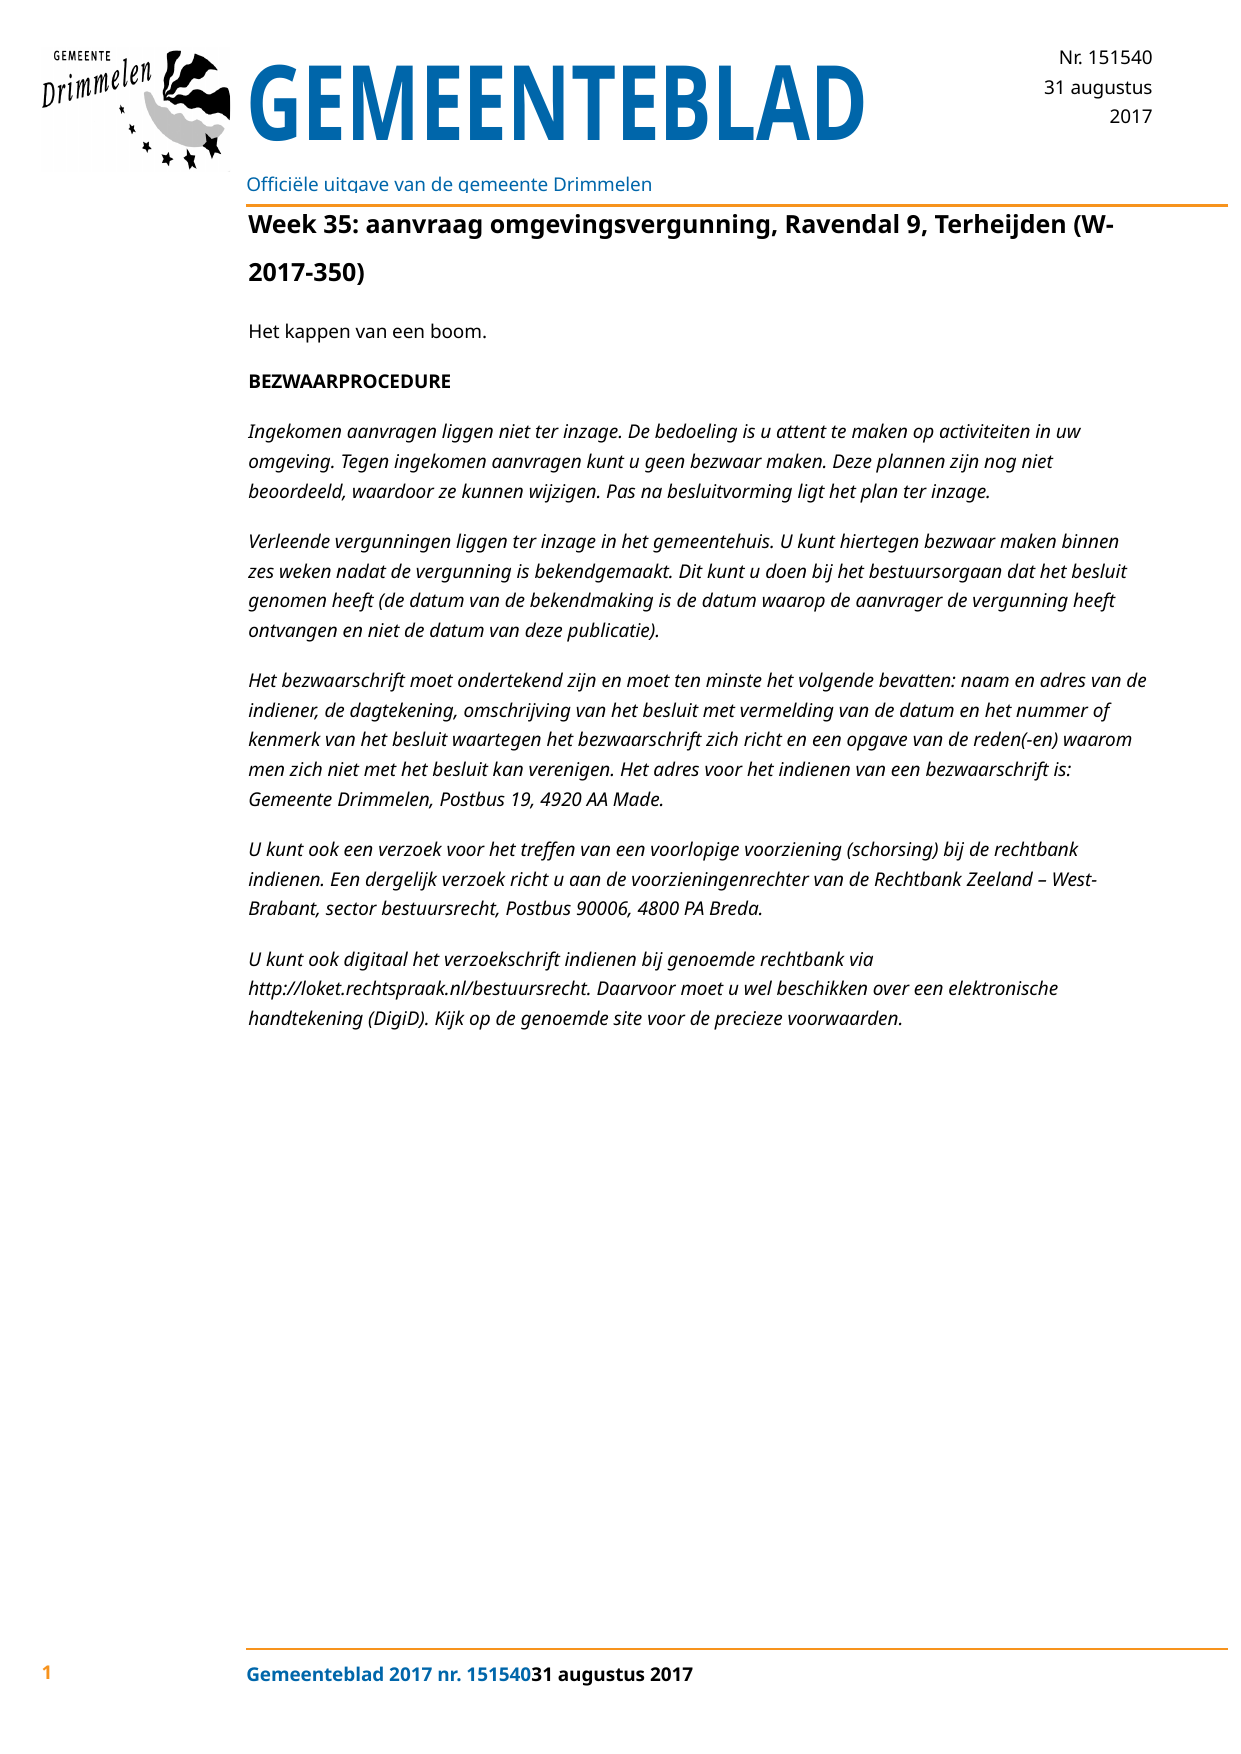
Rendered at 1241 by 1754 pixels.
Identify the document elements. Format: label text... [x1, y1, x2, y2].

text Verleende vergunningen liggen ter inzage in het gemeentehuis. U kunt hiertegen bezwaar maken binnen zes weken nadat de vergunning is bekendgemaakt. Dit kunt u doen bij het bestuursorgaan dat het besluit genomen heeft (de datum van de bekendmaking is de datum waarop de aanvrager de vergunning heeft ontvangen en niet de datum van deze publicatie). [248, 528, 1152, 643]
text Het bezwaarschrift moet ondertekend zijn en moet ten minste het volgende bevatten: naam en adres van de indiener, de dagtekening, omschrijving van het besluit met vermelding van de datum en het nummer of kenmerk van het besluit waartegen het bezwaarschrift zich richt en een opgave van de reden(-en) waarom men zich niet met het besluit kan verenigen. Het adres voor het indienen van een bezwaarschrift is: Gemeente Drimmelen, Postbus 19, 4920 AA Made. [248, 667, 1152, 812]
text Week 35: aanvraag omgevingsvergunning, Ravendal 9, Terheijden (W-2017-350) [248, 207, 1152, 288]
text Ingekomen aanvragen liggen niet ter inzage. De bedoeling is u attent te maken op activiteiten in uw omgeving. Tegen ingekomen aanvragen kunt u geen bezwaar maken. Deze plannen zijn nog niet beoordeeld, waardoor ze kunnen wijzigen. Pas na besluitvorming ligt het plan ter inzage. [248, 419, 1152, 504]
text U kunt ook een verzoek voor het treffen van een voorlopige voorziening (schorsing) bij de rechtbank indienen. Een dergelijk verzoek richt u aan de voorzieningenrechter van de Rechtbank Zeeland – West-Brabant, sector bestuursrecht, Postbus 90006, 4800 PA Breda. [248, 836, 1152, 921]
text Het kappen van een boom. [248, 318, 1152, 344]
text U kunt ook digitaal het verzoekschrift indienen bij genoemde rechtbank via http://loket.rechtspraak.nl/bestuursrecht. Daarvoor moet u wel beschikken over een elektronische handtekening (DigiD). Kijk op de genoemde site voor de precieze voorwaarden. [248, 946, 1152, 1031]
text BEZWAARPROCEDURE [248, 368, 1152, 394]
picture [41, 47, 231, 172]
